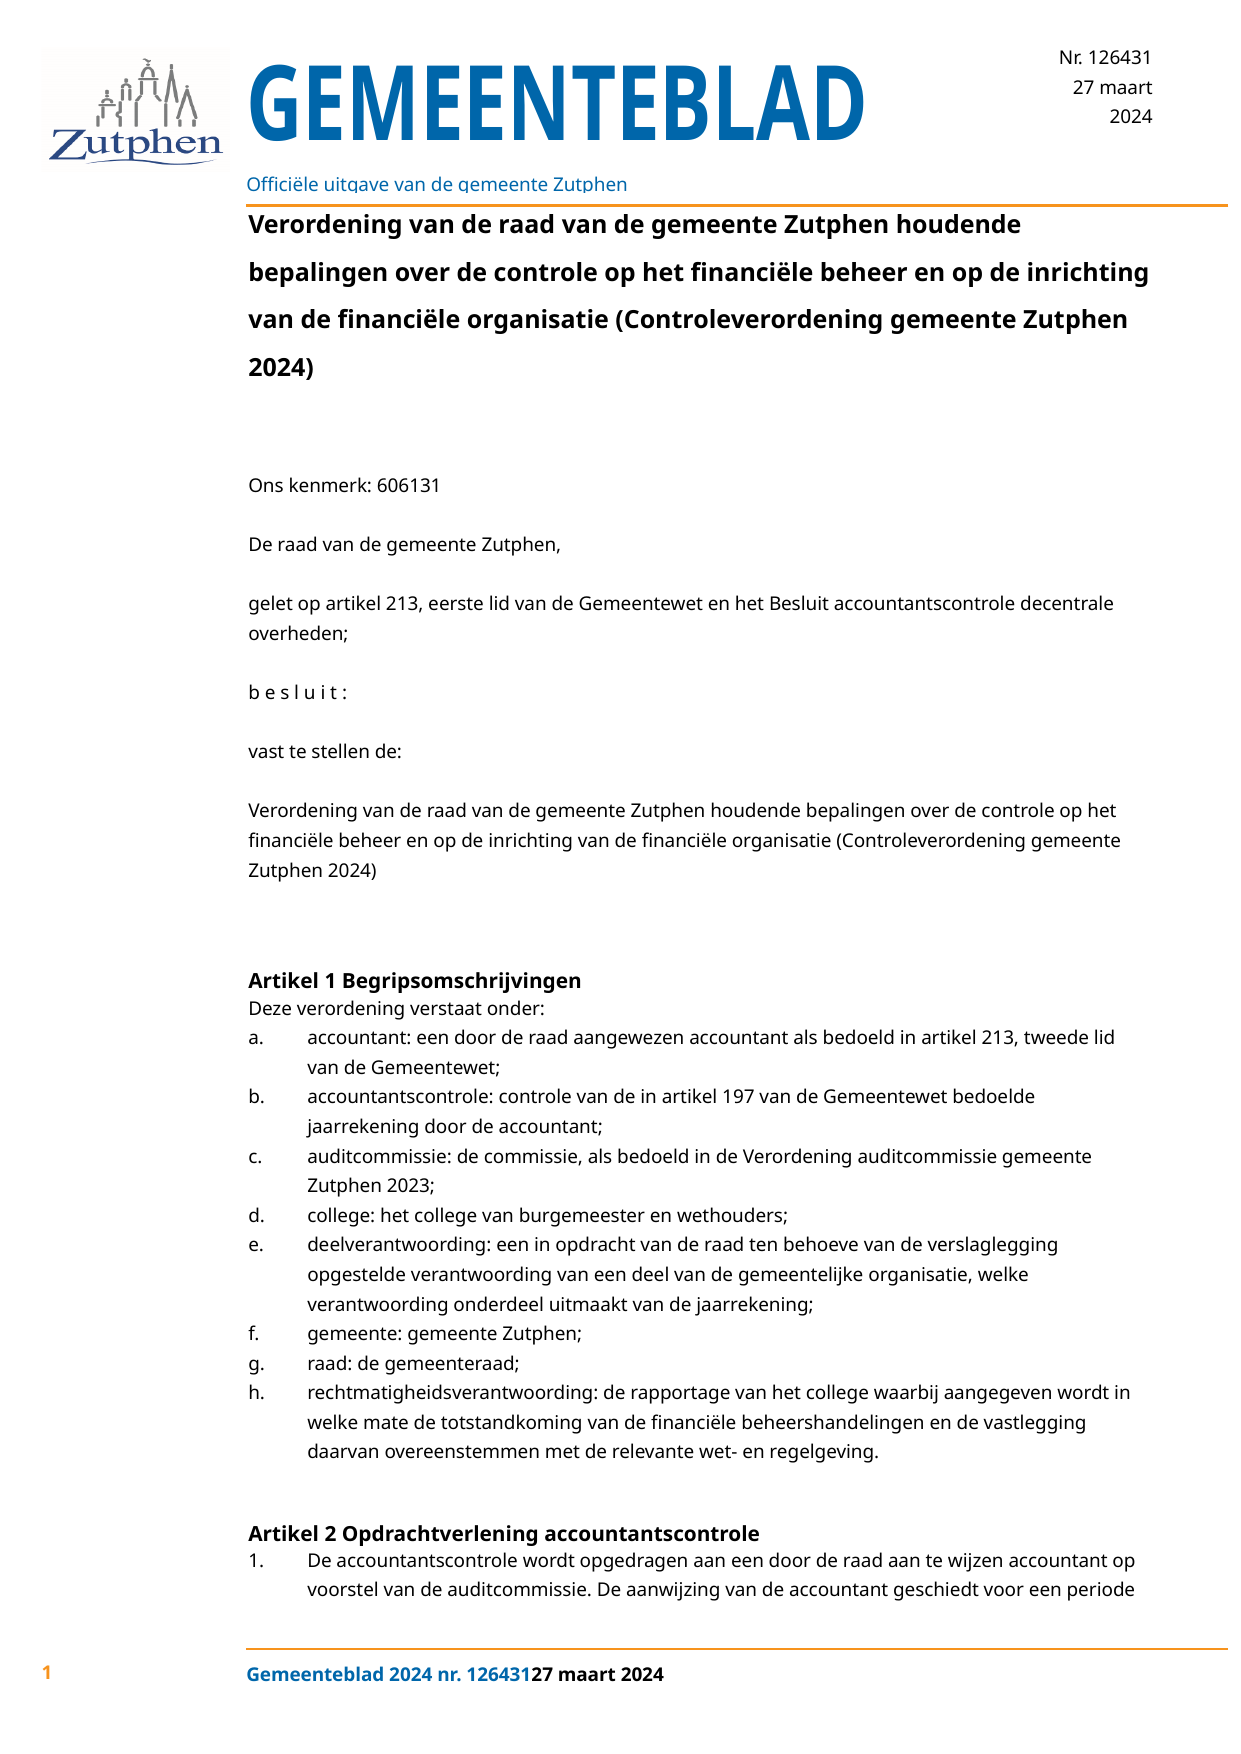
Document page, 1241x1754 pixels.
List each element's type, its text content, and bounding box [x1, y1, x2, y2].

text Ons kenmerk: 606131 [248, 472, 1152, 498]
list accountantscontrole: controle van de in artikel 197 van de Gemeentewet bedoelde jaarrekening door de accountant; [248, 1084, 1152, 1139]
list college: het college van burgemeester en wethouders; [248, 1202, 1152, 1228]
list gemeente: gemeente Zutphen; [248, 1320, 1152, 1346]
text De raad van de gemeente Zutphen, [248, 531, 1152, 557]
text gelet op artikel 213, eerste lid van de Gemeentewet en het Besluit accountantscontrole decentrale overheden; [248, 591, 1152, 646]
list deelverantwoording: een in opdracht van de raad ten behoeve van de verslaglegging opgestelde verantwoording van een deel van de gemeentelijke organisatie, welke verantwoording onderdeel uitmaakt van de jaarrekening; [248, 1232, 1152, 1316]
list accountant: een door de raad aangewezen accountant als bedoeld in artikel 213, tweede lid van de Gemeentewet; [248, 1024, 1152, 1080]
text Artikel 2 Opdrachtverlening accountantscontrole [248, 1519, 1152, 1547]
text Verordening van de raad van de gemeente Zutphen houdende bepalingen over de controle op het financiële beheer en op de inrichting van de financiële organisatie (Controleverordening gemeente Zutphen 2024) [248, 798, 1152, 883]
list auditcommissie: de commissie, als bedoeld in de Verordening auditcommissie gemeente Zutphen 2023; [248, 1143, 1152, 1198]
text Verordening van de raad van de gemeente Zutphen houdende bepalingen over de controle op het financiële beheer en op de inrichting van de financiële organisatie (Controleverordening gemeente Zutphen 2024) [248, 207, 1152, 384]
text Deze verordening verstaat onder: [248, 995, 1152, 1021]
text vast te stellen de: [248, 738, 1152, 764]
text Artikel 1 Begripsomschrijvingen [248, 966, 1152, 995]
list De accountantscontrole wordt opgedragen aan een door de raad aan te wijzen accountant op voorstel van de auditcommissie. De aanwijzing van de accountant geschiedt voor een periode [248, 1547, 1152, 1602]
text b e s l u i t : [248, 679, 1152, 705]
list raad: de gemeenteraad; [248, 1350, 1152, 1376]
list rechtmatigheidsverantwoording: de rapportage van het college waarbij aangegeven wordt in welke mate de totstandkoming van de financiële beheershandelingen en de vastlegging daarvan overeenstemmen met de relevante wet- en regelgeving. [248, 1379, 1152, 1464]
picture [41, 47, 231, 172]
